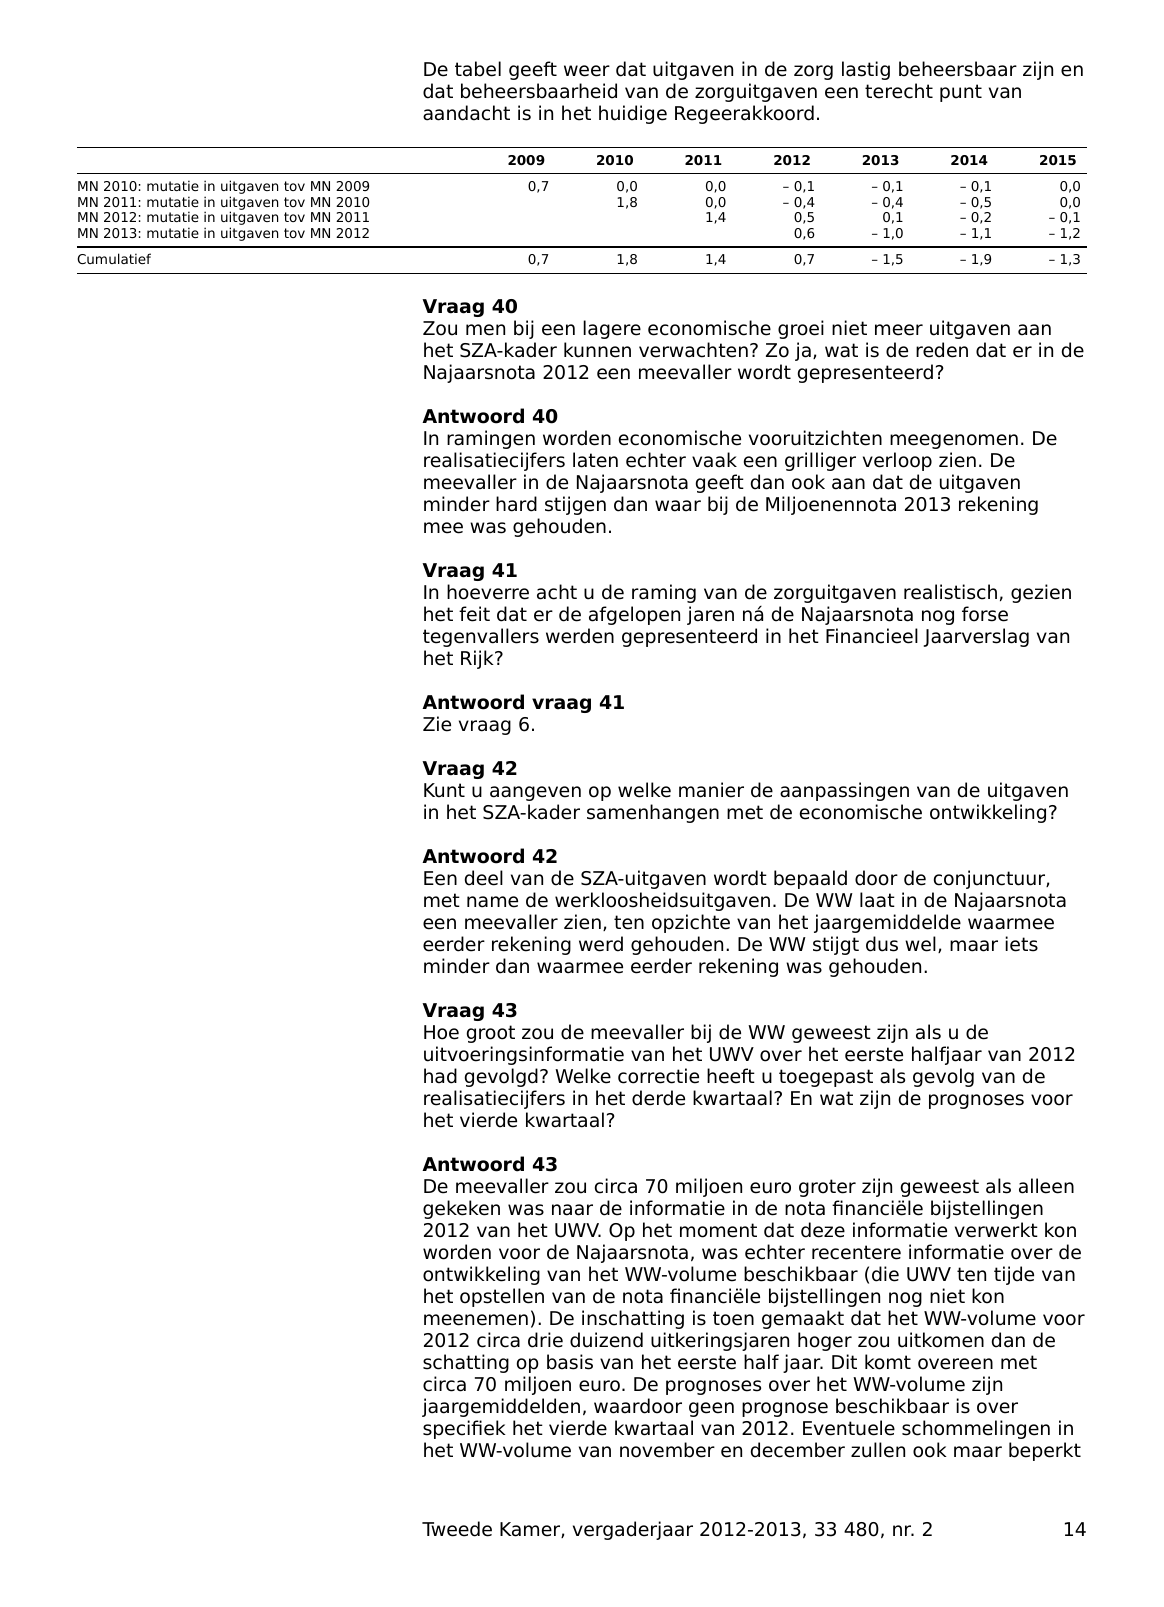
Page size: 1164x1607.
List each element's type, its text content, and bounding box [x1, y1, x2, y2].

text Vraag 40 [422, 296, 1087, 318]
text Antwoord vraag 41 [422, 692, 1087, 714]
table_header 2013 [821, 148, 909, 173]
table_cell – 0,1 [732, 174, 821, 194]
table_cell 0,7 [466, 174, 555, 194]
table_cell 0,7 [732, 248, 821, 272]
table_cell – 1,3 [998, 248, 1087, 272]
table_cell 0,0 [644, 195, 732, 210]
text Antwoord 40 [422, 406, 1087, 428]
table_header 2015 [998, 148, 1087, 173]
text Hoe groot zou de meevaller bij de WW geweest zijn als u de uitvoeringsinformatie van het UWV over het eerste halfjaar van 2012 had gevolgd? Welke correctie heeft u toegepast als gevolg van de realisatiecijfers in het derde kwartaal? En wat zijn de prognoses voor het vierde kwartaal? [422, 1022, 1087, 1132]
table_cell 1,8 [555, 248, 644, 272]
table_cell 0,0 [555, 174, 644, 194]
table_cell MN 2011: mutatie in uitgaven tov MN 2010 [77, 195, 466, 210]
table_cell 0,5 [732, 210, 821, 226]
text Zou men bij een lagere economische groei niet meer uitgaven aan het SZA-kader kunnen verwachten? Zo ja, wat is de reden dat er in de Najaarsnota 2012 een meevaller wordt gepresenteerd? [422, 318, 1087, 384]
table_header 2009 [466, 148, 555, 173]
table_cell [644, 226, 732, 246]
table_header 2011 [644, 148, 732, 173]
table_cell – 0,5 [909, 195, 998, 210]
text Antwoord 43 [422, 1154, 1087, 1176]
table_cell [555, 210, 644, 226]
text Vraag 41 [422, 560, 1087, 582]
table_cell 0,7 [466, 248, 555, 272]
table_cell 0,0 [644, 174, 732, 194]
table_cell – 1,2 [998, 226, 1087, 246]
table_cell 1,4 [644, 248, 732, 272]
table_cell 0,0 [998, 195, 1087, 210]
text Vraag 43 [422, 1000, 1087, 1022]
text Vraag 42 [422, 758, 1087, 780]
table_cell – 1,0 [821, 226, 909, 246]
text Zie vraag 6. [422, 714, 1087, 736]
table_cell MN 2010: mutatie in uitgaven tov MN 2009 [77, 174, 466, 194]
table_cell – 1,1 [909, 226, 998, 246]
table_cell MN 2012: mutatie in uitgaven tov MN 2011 [77, 210, 466, 226]
table_cell Cumulatief [77, 248, 466, 272]
table_cell – 0,1 [821, 174, 909, 194]
table_cell – 0,4 [821, 195, 909, 210]
table_cell 1,4 [644, 210, 732, 226]
text De tabel geeft weer dat uitgaven in de zorg lastig beheersbaar zijn en dat beheersbaarheid van de zorguitgaven een terecht punt van aandacht is in het huidige Regeerakkoord. [422, 59, 1087, 125]
text Antwoord 42 [422, 846, 1087, 868]
table_cell – 0,2 [909, 210, 998, 226]
table_cell [466, 195, 555, 210]
table_cell 0,0 [998, 174, 1087, 194]
text Een deel van de SZA-uitgaven wordt bepaald door de conjunctuur, met name de werkloosheidsuitgaven. De WW laat in de Najaarsnota een meevaller zien, ten opzichte van het jaargemiddelde waarmee eerder rekening werd gehouden. De WW stijgt dus wel, maar iets minder dan waarmee eerder rekening was gehouden. [422, 868, 1087, 978]
table_cell – 1,5 [821, 248, 909, 272]
table_header 2014 [909, 148, 998, 173]
table_header [77, 148, 466, 173]
table_cell – 0,1 [998, 210, 1087, 226]
table_cell – 0,1 [909, 174, 998, 194]
table_header 2012 [732, 148, 821, 173]
text In hoeverre acht u de raming van de zorguitgaven realistisch, gezien het feit dat er de afgelopen jaren ná de Najaarsnota nog forse tegenvallers werden gepresenteerd in het Financieel Jaarverslag van het Rijk? [422, 582, 1087, 670]
table_cell [466, 226, 555, 246]
table_cell – 1,9 [909, 248, 998, 272]
table_cell 0,1 [821, 210, 909, 226]
table_cell [555, 226, 644, 246]
table_cell [466, 210, 555, 226]
text Kunt u aangeven op welke manier de aanpassingen van de uitgaven in het SZA-kader samenhangen met de economische ontwikkeling? [422, 780, 1087, 824]
table_cell MN 2013: mutatie in uitgaven tov MN 2012 [77, 226, 466, 246]
table_header 2010 [555, 148, 644, 173]
text In ramingen worden economische vooruitzichten meegenomen. De realisatiecijfers laten echter vaak een grilliger verloop zien. De meevaller in de Najaarsnota geeft dan ook aan dat de uitgaven minder hard stijgen dan waar bij de Miljoenennota 2013 rekening mee was gehouden. [422, 428, 1087, 538]
table_cell – 0,4 [732, 195, 821, 210]
table_cell 0,6 [732, 226, 821, 246]
text De meevaller zou circa 70 miljoen euro groter zijn geweest als alleen gekeken was naar de informatie in de nota financiële bijstellingen 2012 van het UWV. Op het moment dat deze informatie verwerkt kon worden voor de Najaarsnota, was echter recentere informatie over de ontwikkeling van het WW-volume beschikbaar (die UWV ten tijde van het opstellen van de nota financiële bijstellingen nog niet kon meenemen). De inschatting is toen gemaakt dat het WW-volume voor 2012 circa drie duizend uitkeringsjaren hoger zou uitkomen dan de schatting op basis van het eerste half jaar. Dit komt overeen met circa 70 miljoen euro. De prognoses over het WW-volume zijn jaargemiddelden, waardoor geen prognose beschikbaar is over specifiek het vierde kwartaal van 2012. Eventuele schommelingen in het WW-volume van november en december zullen ook maar beperkt [422, 1176, 1087, 1462]
table_cell 1,8 [555, 195, 644, 210]
